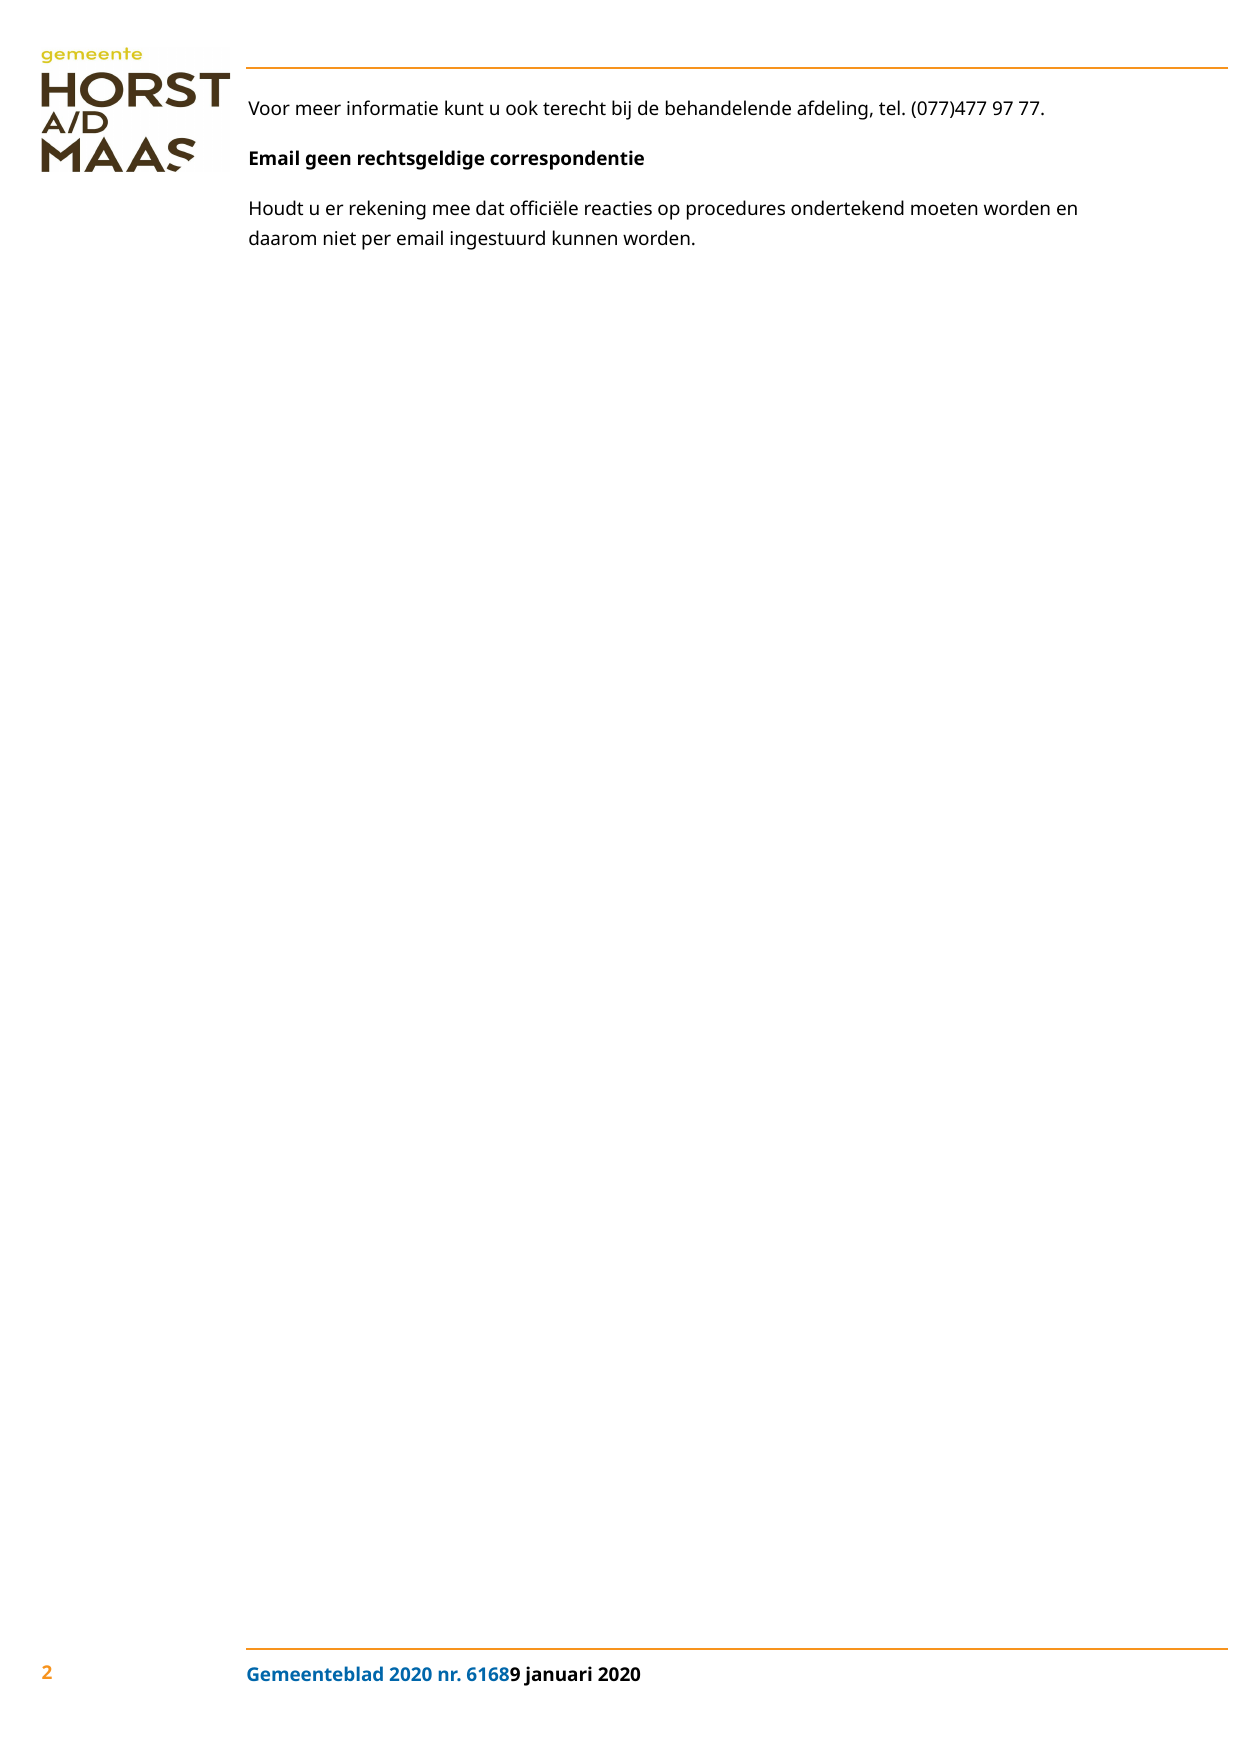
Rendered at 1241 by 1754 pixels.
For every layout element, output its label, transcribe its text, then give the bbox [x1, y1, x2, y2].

text Email geen rechtsgeldige correspondentie [248, 145, 1152, 171]
text Houdt u er rekening mee dat officiële reacties op procedures ondertekend moeten worden en daarom niet per email ingestuurd kunnen worden. [248, 196, 1152, 251]
text Voor meer informatie kunt u ook terecht bij de behandelende afdeling, tel. (077)477 97 77. [248, 95, 1152, 121]
picture [41, 47, 231, 172]
